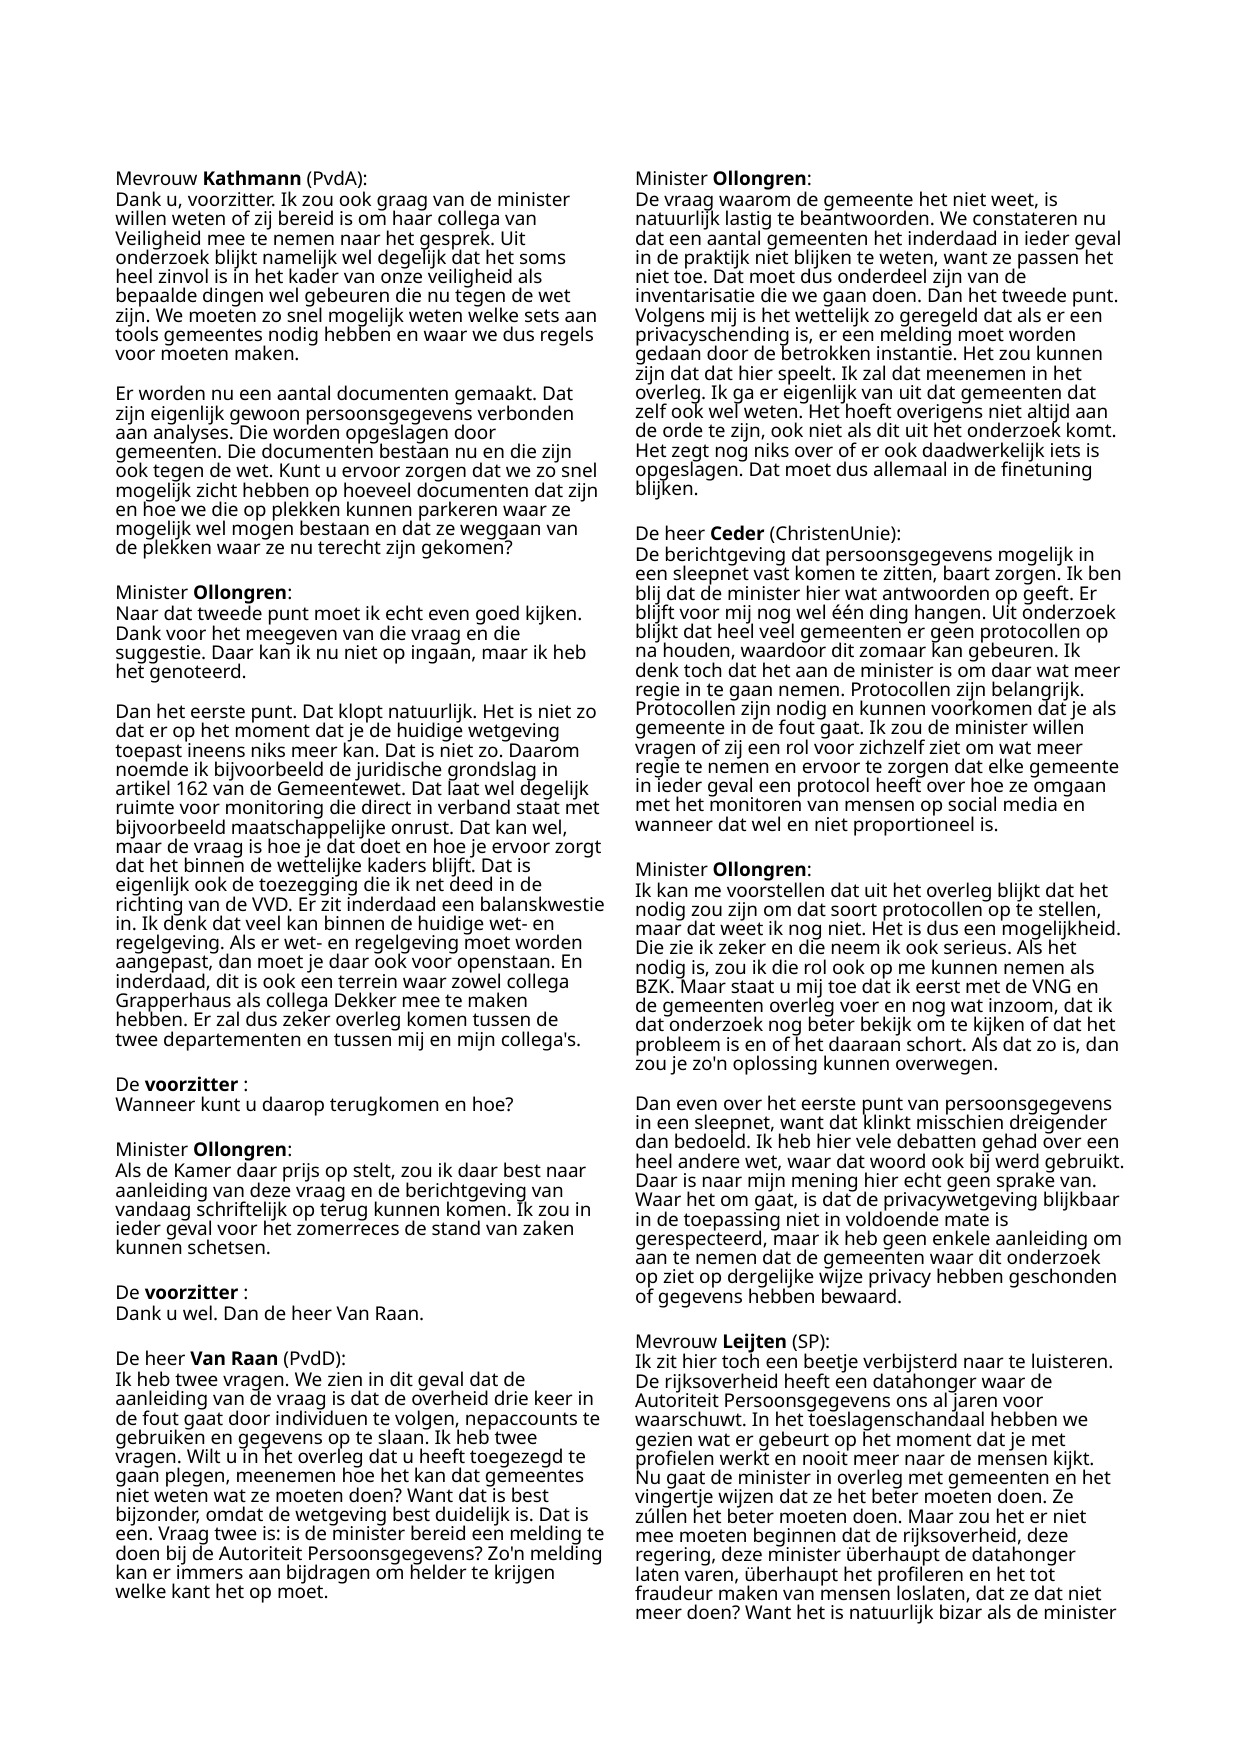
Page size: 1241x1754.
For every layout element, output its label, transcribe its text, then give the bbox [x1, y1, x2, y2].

text Dan even over het eerste punt van persoonsgegevens in een sleepnet, want dat klinkt misschien dreigender dan bedoeld. Ik heb hier vele debatten gehad over een heel andere wet, waar dat woord ook bij werd gebruikt. Daar is naar mijn mening hier echt geen sprake van. Waar het om gaat, is dat de privacywetgeving blijkbaar in de toepassing niet in voldoende mate is gerespecteerd, maar ik heb geen enkele aanleiding om aan te nemen dat de gemeenten waar dit onderzoek op ziet op dergelijke wijze privacy hebben geschonden of gegevens hebben bewaard. [635, 1095, 1125, 1307]
text Dank u wel. Dan de heer Van Raan. [115, 1305, 605, 1324]
text Ik kan me voorstellen dat uit het overleg blijkt dat het nodig zou zijn om dat soort protocollen op te stellen, maar dat weet ik nog niet. Het is dus een mogelijkheid. Die zie ik zeker en die neem ik ook serieus. Als het nodig is, zou ik die rol ook op me kunnen nemen als BZK. Maar staat u mij toe dat ik eerst met de VNG en de gemeenten overleg voer en nog wat inzoom, dat ik dat onderzoek nog beter bekijk om te kijken of dat het probleem is en of het daaraan schort. Als dat zo is, dan zou je zo'n oplossing kunnen overwegen. [635, 882, 1125, 1074]
text De heer Van Raan (PvdD): [115, 1345, 605, 1371]
text Minister Ollongren: [115, 1137, 605, 1162]
text De berichtgeving dat persoonsgegevens mogelijk in een sleepnet vast komen te zitten, baart zorgen. Ik ben blij dat de minister hier wat antwoorden op geeft. Er blijft voor mij nog wel één ding hangen. Uit onderzoek blijkt dat heel veel gemeenten er geen protocollen op na houden, waardoor dit zomaar kan gebeuren. Ik denk toch dat het aan de minister is om daar wat meer regie in te gaan nemen. Protocollen zijn belangrijk. Protocollen zijn nodig en kunnen voorkomen dat je als gemeente in de fout gaat. Ik zou de minister willen vragen of zij een rol voor zichzelf ziet om wat meer regie te nemen en ervoor te zorgen dat elke gemeente in ieder geval een protocol heeft over hoe ze omgaan met het monitoren van mensen op social media en wanneer dat wel en niet proportioneel is. [635, 546, 1125, 835]
text De voorzitter : [115, 1279, 605, 1305]
text Ik zit hier toch een beetje verbijsterd naar te luisteren. De rijksoverheid heeft een datahonger waar de Autoriteit Persoonsgegevens ons al jaren voor waarschuwt. In het toeslagenschandaal hebben we gezien wat er gebeurt op het moment dat je met profielen werkt en nooit meer naar de mensen kijkt. Nu gaat de minister in overleg met gemeenten en het vingertje wijzen dat ze het beter moeten doen. Ze zúllen het beter moeten doen. Maar zou het er niet mee moeten beginnen dat de rijksoverheid, deze regering, deze minister überhaupt de datahonger laten varen, überhaupt het profileren en het tot fraudeur maken van mensen loslaten, dat ze dat niet meer doen? Want het is natuurlijk bizar als de minister [635, 1353, 1125, 1623]
text Dan het eerste punt. Dat klopt natuurlijk. Het is niet zo dat er op het moment dat je de huidige wetgeving toepast ineens niks meer kan. Dat is niet zo. Daarom noemde ik bijvoorbeeld de juridische grondslag in artikel 162 van de Gemeentewet. Dat laat wel degelijk ruimte voor monitoring die direct in verband staat met bijvoorbeeld maatschappelijke onrust. Dat kan wel, maar de vraag is hoe je dat doet en hoe je ervoor zorgt dat het binnen de wettelijke kaders blijft. Dat is eigenlijk ook de toezegging die ik net deed in de richting van de VVD. Er zit inderdaad een balanskwestie in. Ik denk dat veel kan binnen de huidige wet- en regelgeving. Als er wet- en regelgeving moet worden aangepast, dan moet je daar ook voor openstaan. En inderdaad, dit is ook een terrein waar zowel collega Grapperhaus als collega Dekker mee te maken hebben. Er zal dus zeker overleg komen tussen de twee departementen en tussen mij en mijn collega's. [115, 703, 605, 1050]
text Naar dat tweede punt moet ik echt even goed kijken. Dank voor het meegeven van die vraag en die suggestie. Daar kan ik nu niet op ingaan, maar ik heb het genoteerd. [115, 605, 605, 682]
text Minister Ollongren: [635, 856, 1125, 882]
text De heer Ceder (ChristenUnie): [635, 520, 1125, 546]
text De voorzitter : [115, 1071, 605, 1096]
text Dank u, voorzitter. Ik zou ook graag van de minister willen weten of zij bereid is om haar collega van Veiligheid mee te nemen naar het gesprek. Uit onderzoek blijkt namelijk wel degelijk dat het soms heel zinvol is in het kader van onze veiligheid als bepaalde dingen wel gebeuren die nu tegen de wet zijn. We moeten zo snel mogelijk weten welke sets aan tools gemeentes nodig hebben en waar we dus regels voor moeten maken. [115, 191, 605, 364]
text Als de Kamer daar prijs op stelt, zou ik daar best naar aanleiding van deze vraag en de berichtgeving van vandaag schriftelijk op terug kunnen komen. Ik zou in ieder geval voor het zomerreces de stand van zaken kunnen schetsen. [115, 1162, 605, 1259]
text Wanneer kunt u daarop terugkomen en hoe? [115, 1096, 605, 1116]
text Minister Ollongren: [635, 165, 1125, 191]
text De vraag waarom de gemeente het niet weet, is natuurlijk lastig te beantwoorden. We constateren nu dat een aantal gemeenten het inderdaad in ieder geval in de praktijk niet blijken te weten, want ze passen het niet toe. Dat moet dus onderdeel zijn van de inventarisatie die we gaan doen. Dan het tweede punt. Volgens mij is het wettelijk zo geregeld dat als er een privacyschending is, er een melding moet worden gedaan door de betrokken instantie. Het zou kunnen zijn dat dat hier speelt. Ik zal dat meenemen in het overleg. Ik ga er eigenlijk van uit dat gemeenten dat zelf ook wel weten. Het hoeft overigens niet altijd aan de orde te zijn, ook niet als dit uit het onderzoek komt. Het zegt nog niks over of er ook daadwerkelijk iets is opgeslagen. Dat moet dus allemaal in de finetuning blijken. [635, 191, 1125, 499]
text Minister Ollongren: [115, 579, 605, 605]
text Er worden nu een aantal documenten gemaakt. Dat zijn eigenlijk gewoon persoonsgegevens verbonden aan analyses. Die worden opgeslagen door gemeenten. Die documenten bestaan nu en die zijn ook tegen de wet. Kunt u ervoor zorgen dat we zo snel mogelijk zicht hebben op hoeveel documenten dat zijn en hoe we die op plekken kunnen parkeren waar ze mogelijk wel mogen bestaan en dat ze weggaan van de plekken waar ze nu terecht zijn gekomen? [115, 385, 605, 559]
text Mevrouw Kathmann (PvdA): [115, 165, 605, 191]
text Mevrouw Leijten (SP): [635, 1328, 1125, 1353]
text Ik heb twee vragen. We zien in dit geval dat de aanleiding van de vraag is dat de overheid drie keer in de fout gaat door individuen te volgen, nepaccounts te gebruiken en gegevens op te slaan. Ik heb twee vragen. Wilt u in het overleg dat u heeft toegezegd te gaan plegen, meenemen hoe het kan dat gemeentes niet weten wat ze moeten doen? Want dat is best bijzonder, omdat de wetgeving best duidelijk is. Dat is een. Vraag twee is: is de minister bereid een melding te doen bij de Autoriteit Persoonsgegevens? Zo'n melding kan er immers aan bijdragen om helder te krijgen welke kant het op moet. [115, 1371, 605, 1602]
